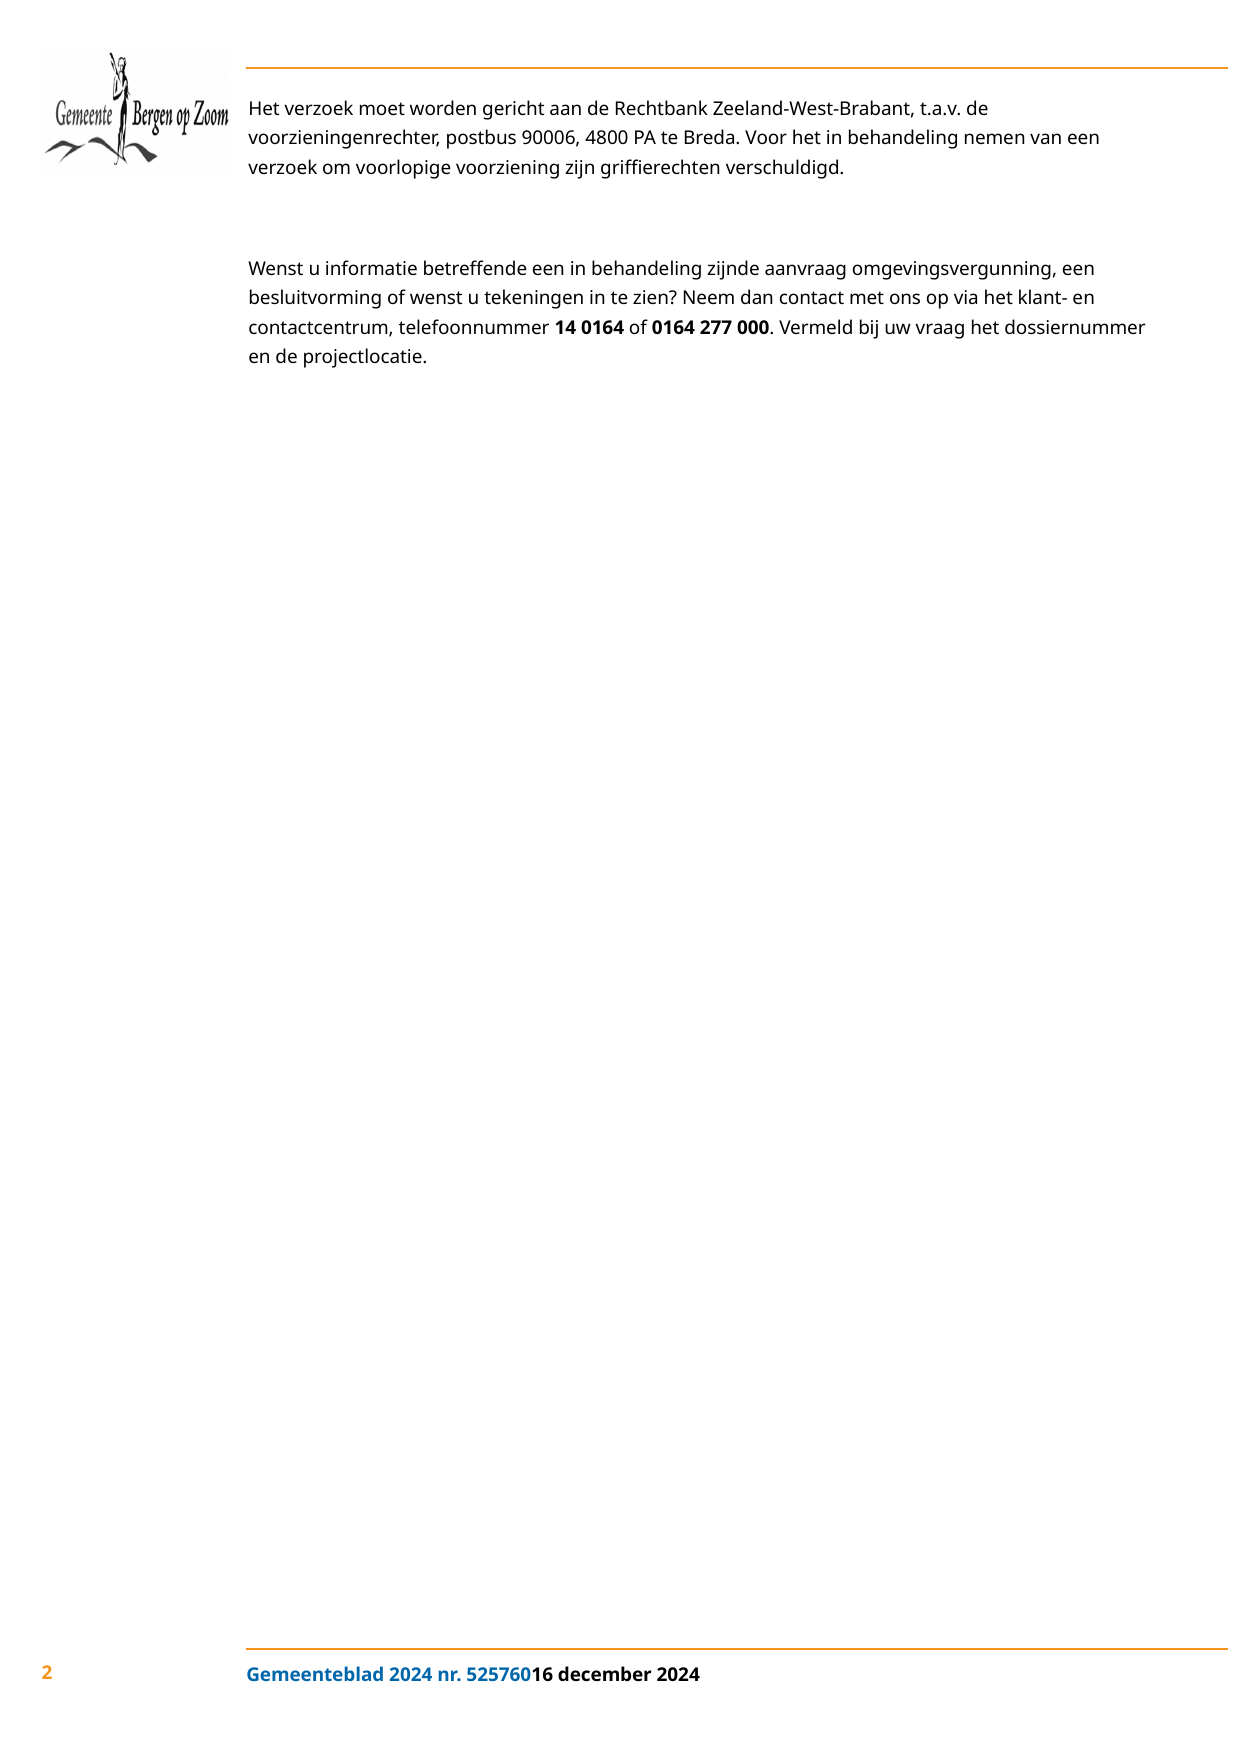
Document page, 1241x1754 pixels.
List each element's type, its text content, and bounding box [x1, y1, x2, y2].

picture [41, 47, 231, 172]
text Het verzoek moet worden gericht aan de Rechtbank Zeeland-West-Brabant, t.a.v. de voorzieningenrechter, postbus 90006, 4800 PA te Breda. Voor het in behandeling nemen van een verzoek om voorlopige voorziening zijn griffierechten verschuldigd. [248, 95, 1152, 180]
text Wenst u informatie betreffende een in behandeling zijnde aanvraag omgevingsvergunning, een besluitvorming of wenst u tekeningen in te zien? Neem dan contact met ons op via het klant- en contactcentrum, telefoonnummer 14 0164 of 0164 277 000. Vermeld bij uw vraag het dossiernummer en de projectlocatie. [248, 255, 1152, 369]
